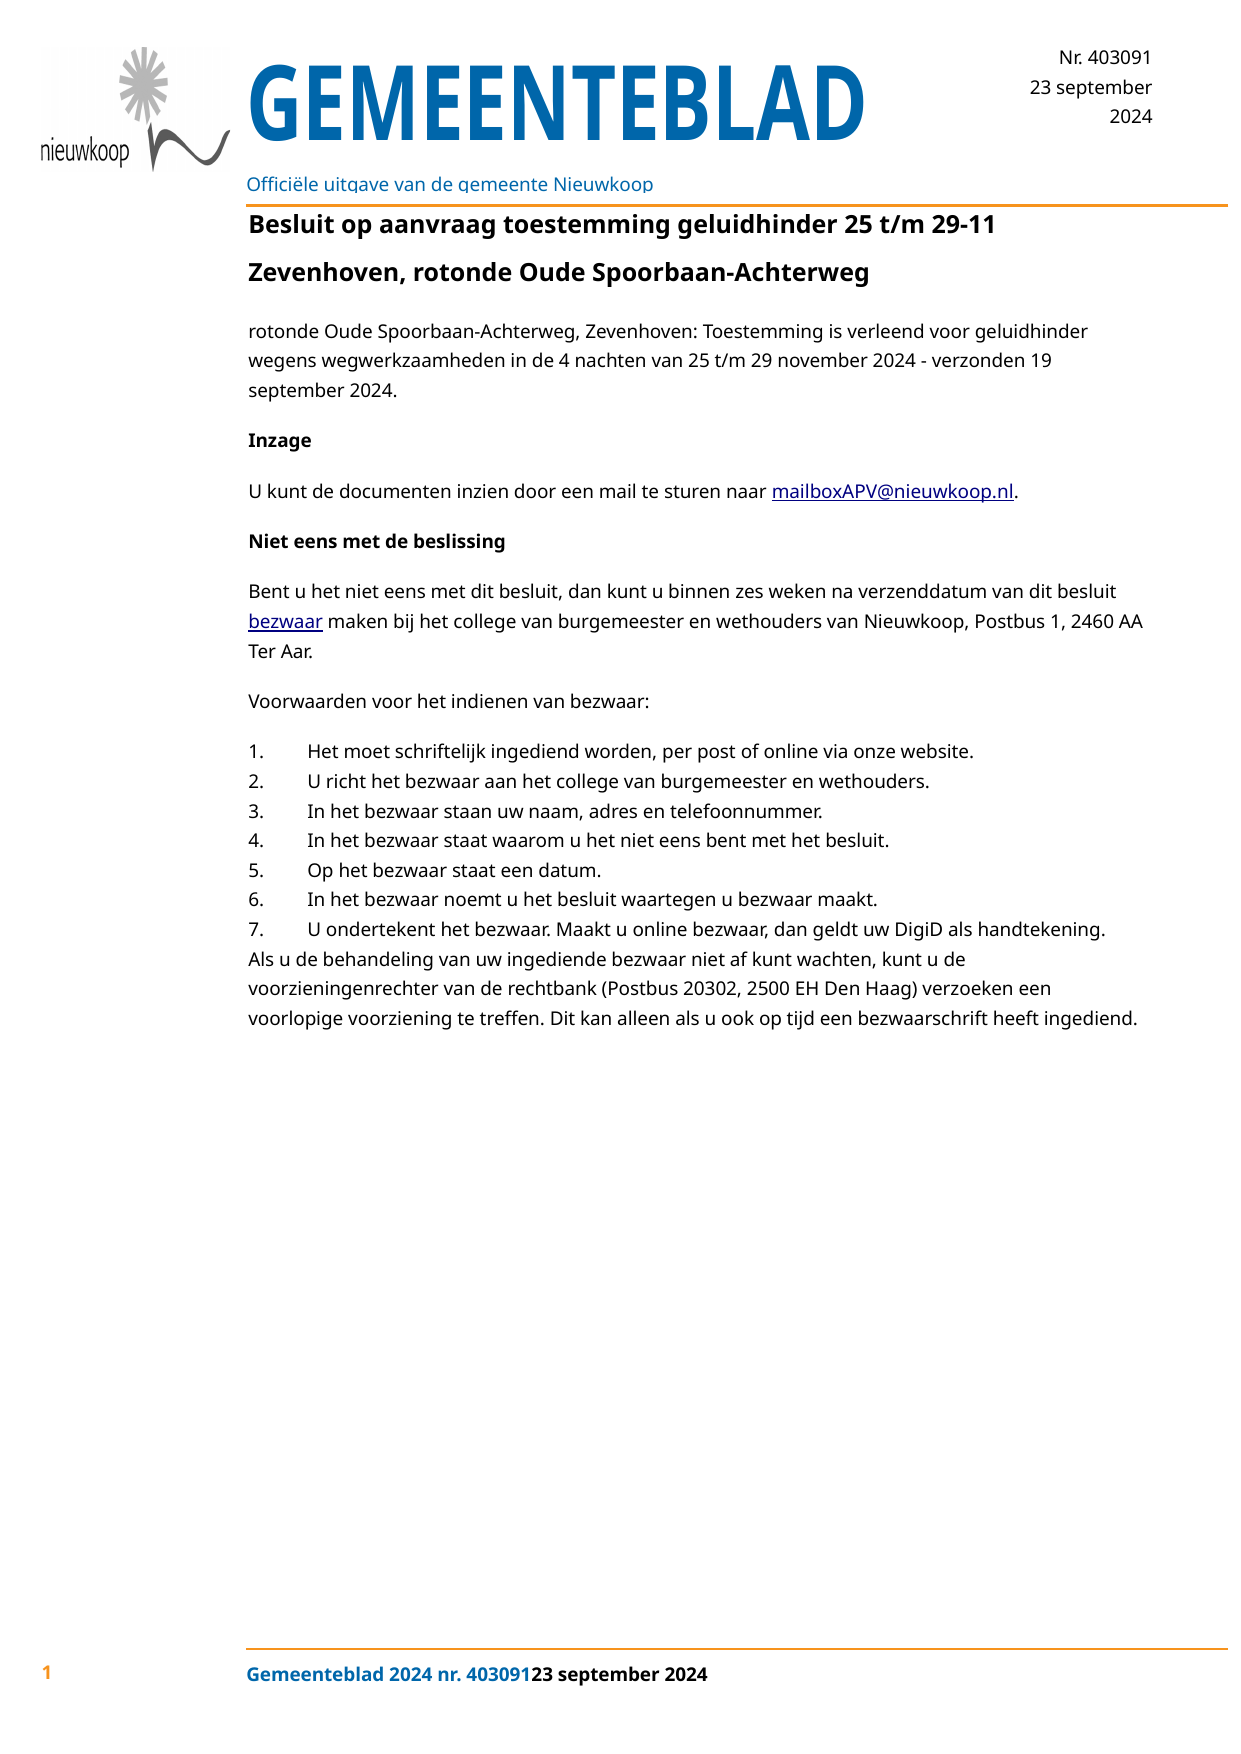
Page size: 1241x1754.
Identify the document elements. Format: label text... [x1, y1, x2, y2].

text Als u de behandeling van uw ingediende bezwaar niet af kunt wachten, kunt u de voorzieningenrechter van de rechtbank (Postbus 20302, 2500 EH Den Haag) verzoeken een voorlopige voorziening te treffen. Dit kan alleen als u ook op tijd een bezwaarschrift heeft ingediend. [248, 946, 1152, 1031]
text U kunt de documenten inzien door een mail te sturen naar mailboxAPV@nieuwkoop.nl. [248, 478, 1152, 504]
list U richt het bezwaar aan het college van burgemeester en wethouders. [248, 768, 1152, 794]
picture [41, 47, 231, 172]
list Op het bezwaar staat een datum. [248, 857, 1152, 883]
list In het bezwaar noemt u het besluit waartegen u bezwaar maakt. [248, 887, 1152, 912]
list In het bezwaar staan uw naam, adres en telefoonnummer. [248, 798, 1152, 824]
list U ondertekent het bezwaar. Maakt u online bezwaar, dan geldt uw DigiD als handtekening. [248, 916, 1152, 942]
text Niet eens met de beslissing [248, 528, 1152, 554]
text Voorwaarden voor het indienen van bezwaar: [248, 688, 1152, 714]
text Bent u het niet eens met dit besluit, dan kunt u binnen zes weken na verzenddatum van dit besluit bezwaar maken bij het college van burgemeester en wethouders van Nieuwkoop, Postbus 1, 2460 AA Ter Aar. [248, 579, 1152, 664]
text Besluit op aanvraag toestemming geluidhinder 25 t/m 29-11 Zevenhoven, rotonde Oude Spoorbaan-Achterweg [248, 207, 1152, 288]
list Het moet schriftelijk ingediend worden, per post of online via onze website. [248, 739, 1152, 764]
list In het bezwaar staat waarom u het niet eens bent met het besluit. [248, 827, 1152, 853]
text rotonde Oude Spoorbaan-Achterweg, Zevenhoven: Toestemming is verleend voor geluidhinder wegens wegwerkzaamheden in de 4 nachten van 25 t/m 29 november 2024 - verzonden 19 september 2024. [248, 318, 1152, 403]
text Inzage [248, 427, 1152, 453]
